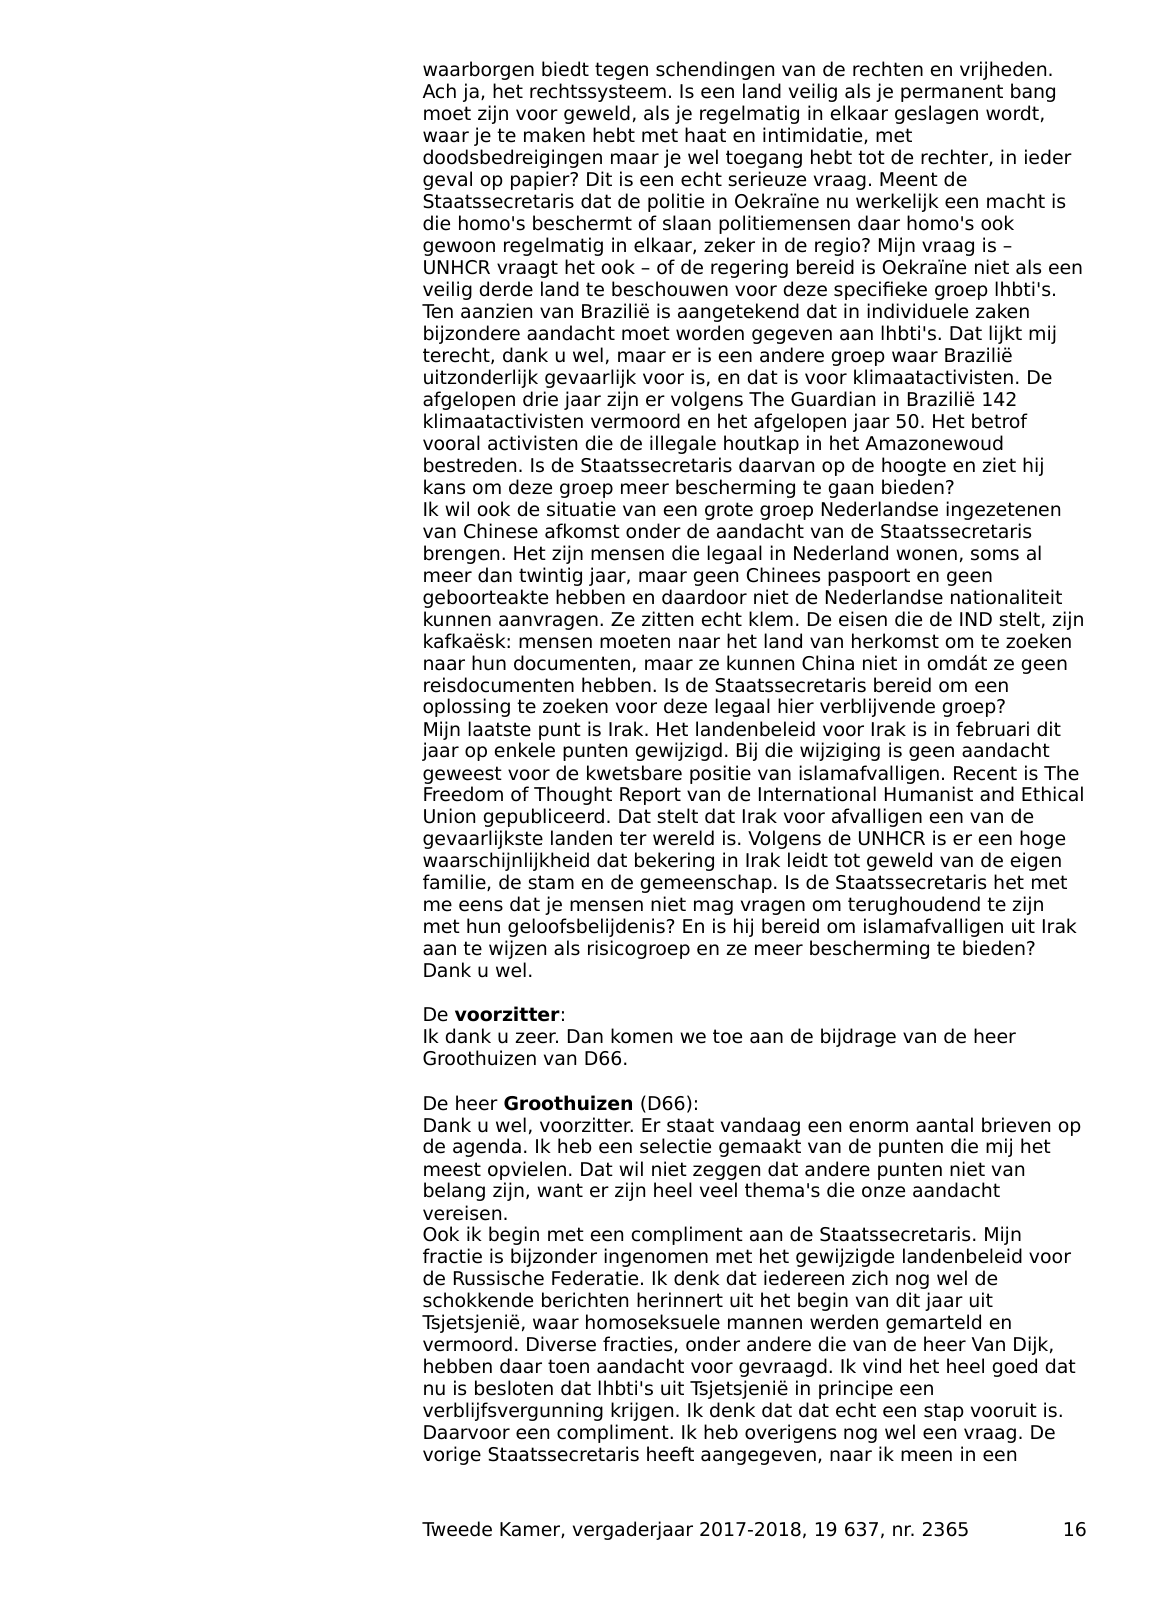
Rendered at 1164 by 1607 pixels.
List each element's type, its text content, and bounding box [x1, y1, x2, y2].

text Ook ik begin met een compliment aan de Staatssecretaris. Mijn fractie is bijzonder ingenomen met het gewijzigde landenbeleid voor de Russische Federatie. Ik denk dat iedereen zich nog wel de schokkende berichten herinnert uit het begin van dit jaar uit Tsjetsjenië, waar homoseksuele mannen werden gemarteld en vermoord. Diverse fracties, onder andere die van de heer Van Dijk, hebben daar toen aandacht voor gevraagd. Ik vind het heel goed dat nu is besloten dat lhbti's uit Tsjetsjenië in principe een verblijfsvergunning krijgen. Ik denk dat dat echt een stap vooruit is. Daarvoor een compliment. Ik heb overigens nog wel een vraag. De vorige Staatssecretaris heeft aangegeven, naar ik meen in een [422, 1224, 1087, 1466]
text De voorzitter: [422, 1004, 1087, 1026]
text Ik wil ook de situatie van een grote groep Nederlandse ingezetenen van Chinese afkomst onder de aandacht van de Staatssecretaris brengen. Het zijn mensen die legaal in Nederland wonen, soms al meer dan twintig jaar, maar geen Chinees paspoort en geen geboorteakte hebben en daardoor niet de Nederlandse nationaliteit kunnen aanvragen. Ze zitten echt klem. De eisen die de IND stelt, zijn kafkaësk: mensen moeten naar het land van herkomst om te zoeken naar hun documenten, maar ze kunnen China niet in omdát ze geen reisdocumenten hebben. Is de Staatssecretaris bereid om een oplossing te zoeken voor deze legaal hier verblijvende groep? [422, 499, 1087, 718]
text Dank u wel, voorzitter. Er staat vandaag een enorm aantal brieven op de agenda. Ik heb een selectie gemaakt van de punten die mij het meest opvielen. Dat wil niet zeggen dat andere punten niet van belang zijn, want er zijn heel veel thema's die onze aandacht vereisen. [422, 1114, 1087, 1224]
text Ik dank u zeer. Dan komen we toe aan de bijdrage van de heer Groothuizen van D66. [422, 1026, 1087, 1070]
text Ten aanzien van Brazilië is aangetekend dat in individuele zaken bijzondere aandacht moet worden gegeven aan lhbti's. Dat lijkt mij terecht, dank u wel, maar er is een andere groep waar Brazilië uitzonderlijk gevaarlijk voor is, en dat is voor klimaatactivisten. De afgelopen drie jaar zijn er volgens The Guardian in Brazilië 142 klimaatactivisten vermoord en het afgelopen jaar 50. Het betrof vooral activisten die de illegale houtkap in het Amazonewoud bestreden. Is de Staatssecretaris daarvan op de hoogte en ziet hij kans om deze groep meer bescherming te gaan bieden? [422, 301, 1087, 499]
text Mijn laatste punt is Irak. Het landenbeleid voor Irak is in februari dit jaar op enkele punten gewijzigd. Bij die wijziging is geen aandacht geweest voor de kwetsbare positie van islamafvalligen. Recent is The Freedom of Thought Report van de International Humanist and Ethical Union gepubliceerd. Dat stelt dat Irak voor afvalligen een van de gevaarlijkste landen ter wereld is. Volgens de UNHCR is er een hoge waarschijnlijkheid dat bekering in Irak leidt tot geweld van de eigen familie, de stam en de gemeenschap. Is de Staatssecretaris het met me eens dat je mensen niet mag vragen om terughoudend te zijn met hun geloofsbelijdenis? En is hij bereid om islamafvalligen uit Irak aan te wijzen als risicogroep en ze meer bescherming te bieden? [422, 718, 1087, 960]
text De heer Groothuizen (D66): [422, 1092, 1087, 1114]
text waarborgen biedt tegen schendingen van de rechten en vrijheden. Ach ja, het rechtssysteem. Is een land veilig als je permanent bang moet zijn voor geweld, als je regelmatig in elkaar geslagen wordt, waar je te maken hebt met haat en intimidatie, met doodsbedreigingen maar je wel toegang hebt tot de rechter, in ieder geval op papier? Dit is een echt serieuze vraag. Meent de Staatssecretaris dat de politie in Oekraïne nu werkelijk een macht is die homo's beschermt of slaan politiemensen daar homo's ook gewoon regelmatig in elkaar, zeker in de regio? Mijn vraag is – UNHCR vraagt het ook – of de regering bereid is Oekraïne niet als een veilig derde land te beschouwen voor deze specifieke groep lhbti's. [422, 59, 1087, 301]
text Dank u wel. [422, 960, 1087, 982]
